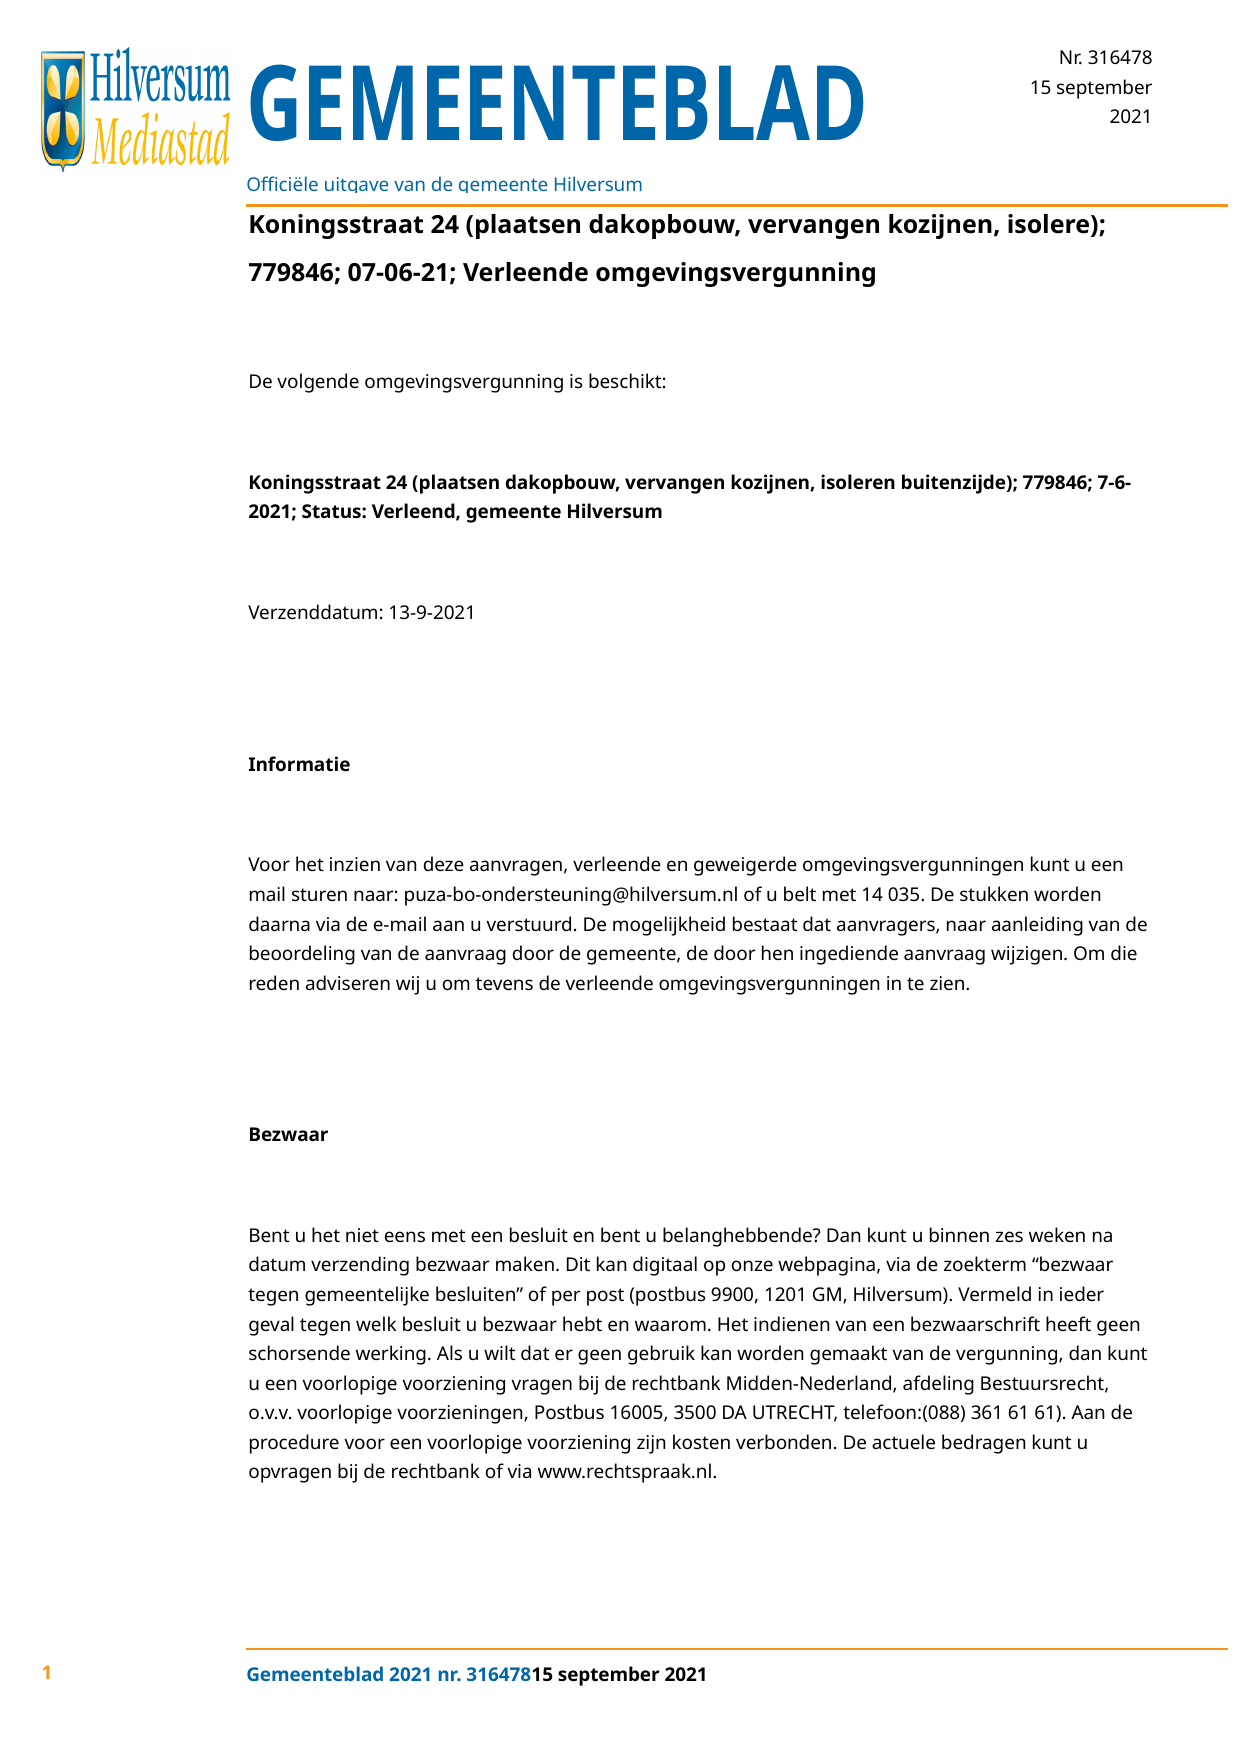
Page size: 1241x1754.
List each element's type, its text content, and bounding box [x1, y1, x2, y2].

text Bent u het niet eens met een besluit en bent u belanghebbende? Dan kunt u binnen zes weken na datum verzending bezwaar maken. Dit kan digitaal op onze webpagina, via de zoekterm “bezwaar tegen gemeentelijke besluiten” of per post (postbus 9900, 1201 GM, Hilversum). Vermeld in ieder geval tegen welk besluit u bezwaar hebt en waarom. Het indienen van een bezwaarschrift heeft geen schorsende werking. Als u wilt dat er geen gebruik kan worden gemaakt van de vergunning, dan kunt u een voorlopige voorziening vragen bij de rechtbank Midden-Nederland, afdeling Bestuursrecht, o.v.v. voorlopige voorzieningen, Postbus 16005, 3500 DA UTRECHT, telefoon:(088) 361 61 61). Aan de procedure voor een voorlopige voorziening zijn kosten verbonden. De actuele bedragen kunt u opvragen bij de rechtbank of via www.rechtspraak.nl. [248, 1222, 1152, 1484]
text Koningsstraat 24 (plaatsen dakopbouw, vervangen kozijnen, isolere); 779846; 07-06-21; Verleende omgevingsvergunning [248, 207, 1152, 288]
text Informatie [248, 751, 1152, 777]
picture [41, 47, 231, 172]
text De volgende omgevingsvergunning is beschikt: [248, 368, 1152, 394]
text Voor het inzien van deze aanvragen, verleende en geweigerde omgevingsvergunningen kunt u een mail sturen naar: puza-bo-ondersteuning@hilversum.nl of u belt met 14 035. De stukken worden daarna via de e-mail aan u verstuurd. De mogelijkheid bestaat dat aanvragers, naar aanleiding van de beoordeling van de aanvraag door de gemeente, de door hen ingediende aanvraag wijzigen. Om die reden adviseren wij u om tevens de verleende omgevingsvergunningen in te zien. [248, 852, 1152, 996]
text Verzenddatum: 13-9-2021 [248, 599, 1152, 625]
text Bezwaar [248, 1121, 1152, 1147]
text Koningsstraat 24 (plaatsen dakopbouw, vervangen kozijnen, isoleren buitenzijde); 779846; 7-6-2021; Status: Verleend, gemeente Hilversum [248, 469, 1152, 524]
